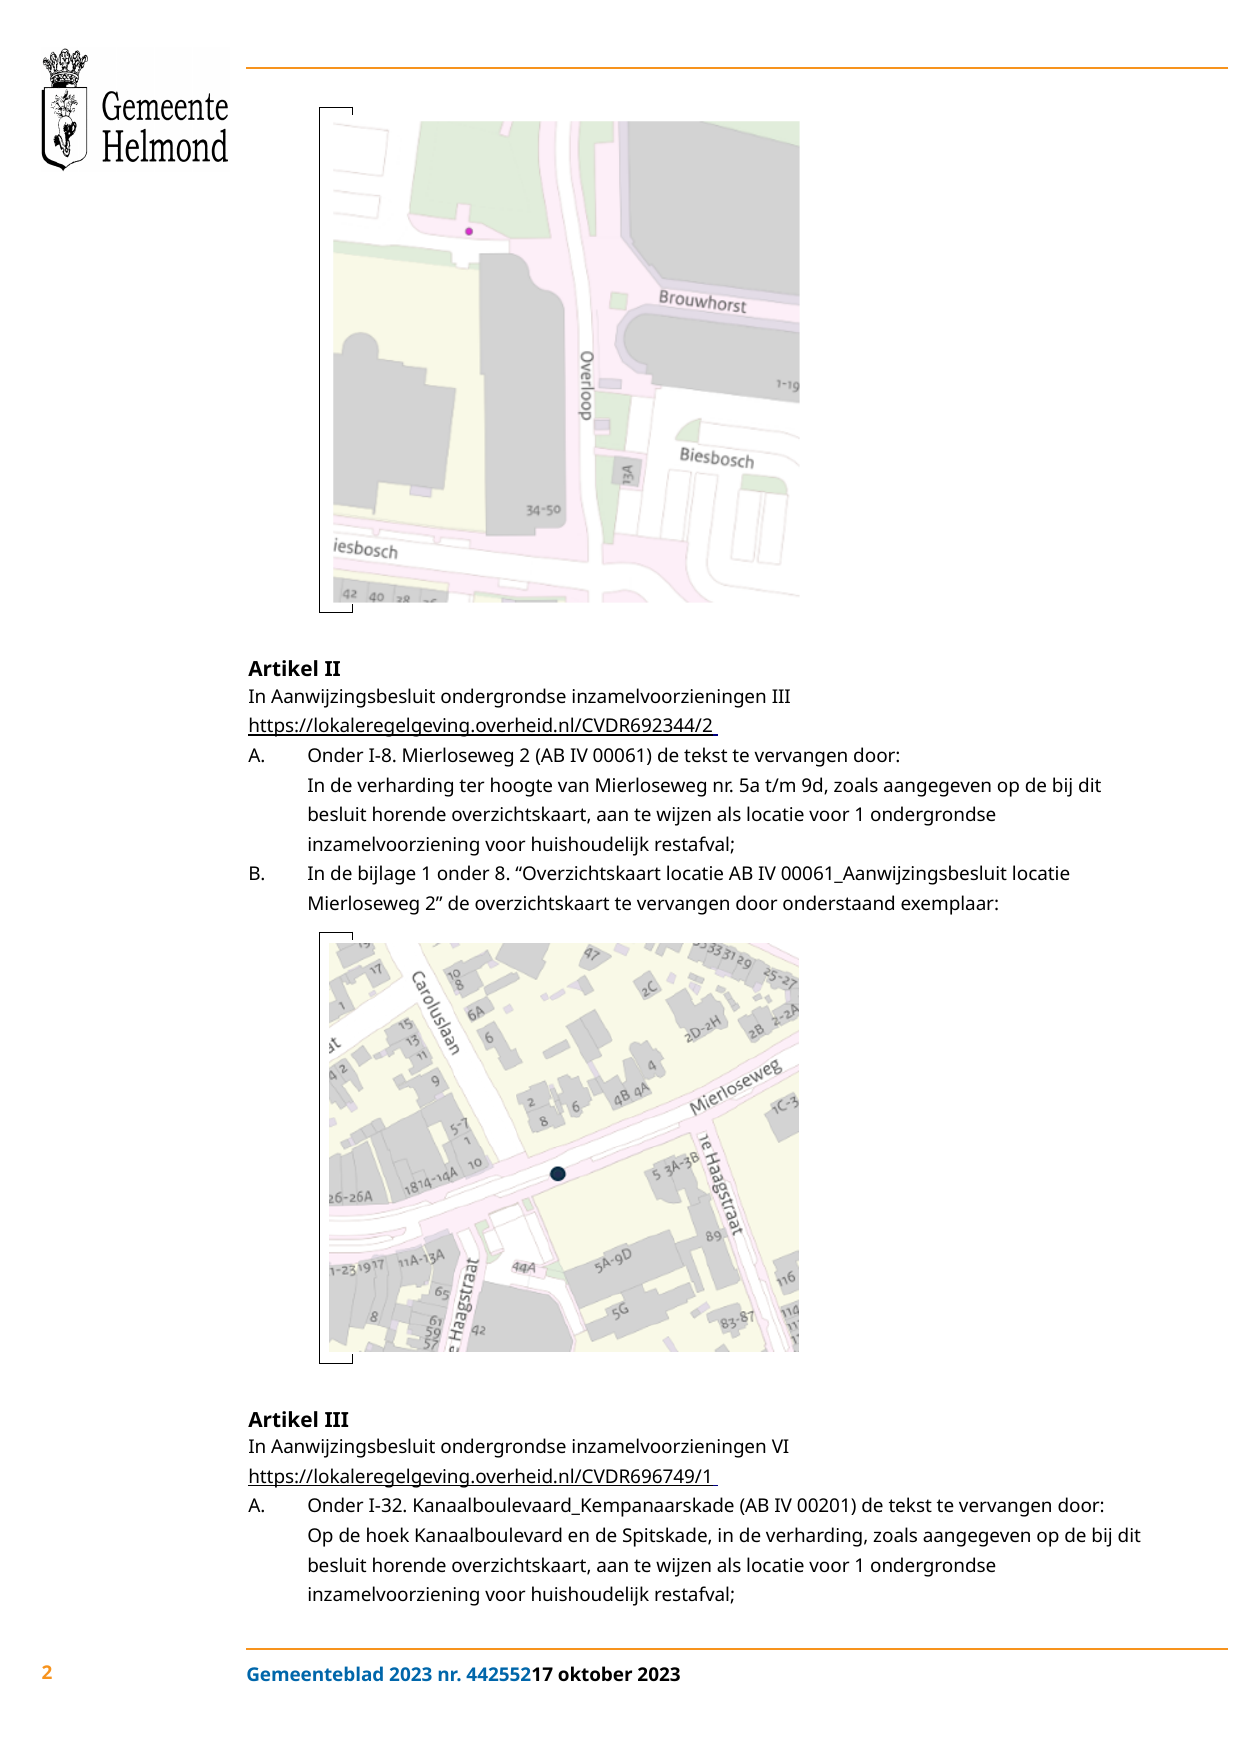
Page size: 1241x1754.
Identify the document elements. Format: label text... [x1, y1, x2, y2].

text https://lokaleregelgeving.overheid.nl/CVDR696749/1 [248, 1463, 1152, 1489]
text In Aanwijzingsbesluit ondergrondse inzamelvoorzieningen VI [248, 1433, 1152, 1459]
list Onder I-8. Mierloseweg 2 (AB IV 00061) de tekst te vervangen door: [248, 742, 1152, 768]
list Op de hoek Kanaalboulevard en de Spitskade, in de verharding, zoals aangegeven op de bij dit besluit horende overzichtskaart, aan te wijzen als locatie voor 1 ondergrondse inzamelvoorziening voor huishoudelijk restafval; [248, 1522, 1152, 1607]
text In Aanwijzingsbesluit ondergrondse inzamelvoorzieningen III [248, 683, 1152, 709]
list In de bijlage 1 onder 8. “Overzichtskaart locatie AB IV 00061_Aanwijzingsbesluit locatie Mierloseweg 2” de overzichtskaart te vervangen door onderstaand exemplaar: [248, 861, 1152, 916]
text https://lokaleregelgeving.overheid.nl/CVDR692344/2 [248, 713, 1152, 738]
picture [327, 940, 801, 1354]
picture [327, 115, 801, 604]
text Artikel II [248, 654, 1152, 683]
text Artikel III [248, 1405, 1152, 1433]
picture [41, 47, 231, 172]
list Onder I-32. Kanaalboulevaard_Kempanaarskade (AB IV 00201) de tekst te vervangen door: [248, 1493, 1152, 1518]
list In de verharding ter hoogte van Mierloseweg nr. 5a t/m 9d, zoals aangegeven op de bij dit besluit horende overzichtskaart, aan te wijzen als locatie voor 1 ondergrondse inzamelvoorziening voor huishoudelijk restafval; [248, 772, 1152, 857]
